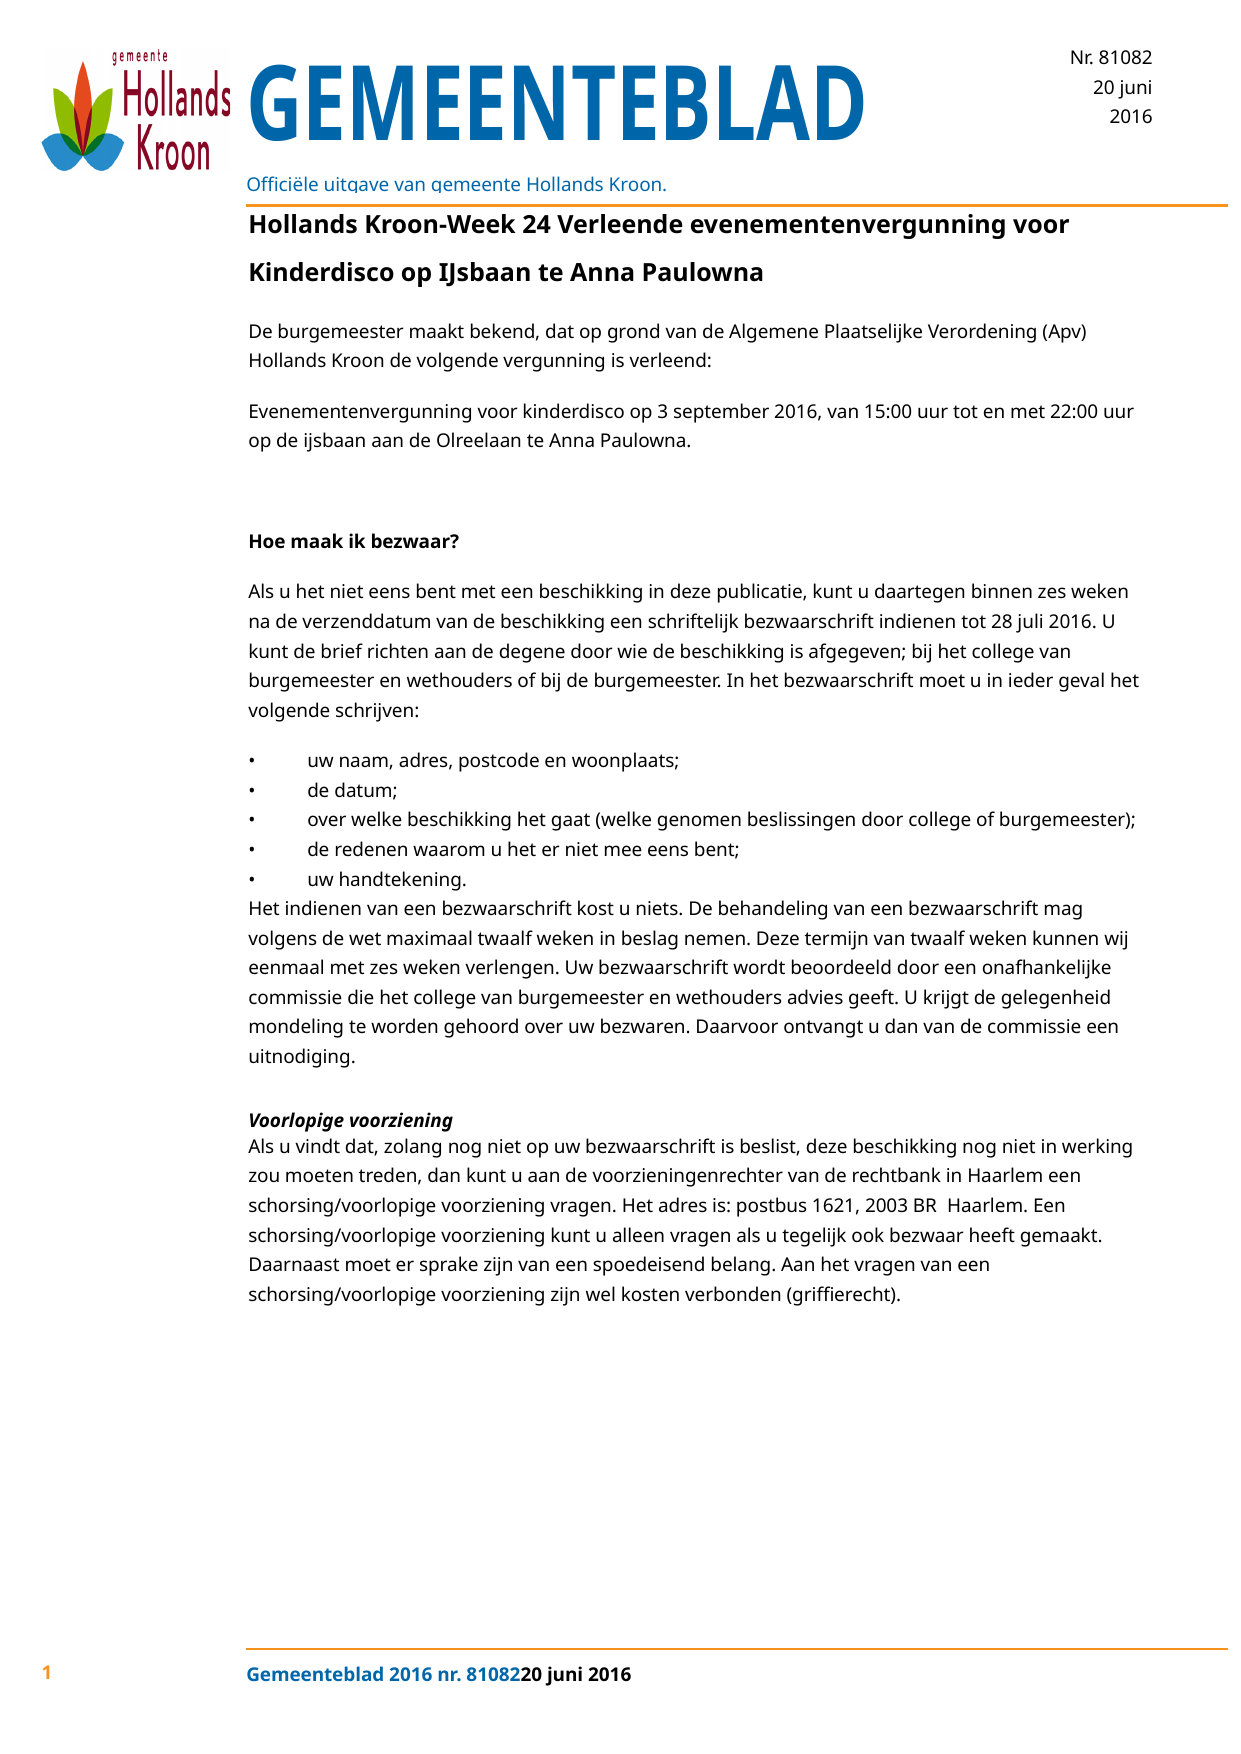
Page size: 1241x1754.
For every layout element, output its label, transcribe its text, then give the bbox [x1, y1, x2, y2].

list de redenen waarom u het er niet mee eens bent; [248, 836, 1152, 862]
text Als u het niet eens bent met een beschikking in deze publicatie, kunt u daartegen binnen zes weken na de verzenddatum van de beschikking een schriftelijk bezwaarschrift indienen tot 28 juli 2016. U kunt de brief richten aan de degene door wie de beschikking is afgegeven; bij het college van burgemeester en wethouders of bij de burgemeester. In het bezwaarschrift moet u in ieder geval het volgende schrijven: [248, 579, 1152, 723]
list uw handtekening. [248, 866, 1152, 892]
text Voorlopige voorziening [248, 1107, 1152, 1133]
list de datum; [248, 777, 1152, 803]
list uw naam, adres, postcode en woonplaats; [248, 747, 1152, 773]
text Het indienen van een bezwaarschrift kost u niets. De behandeling van een bezwaarschrift mag volgens de wet maximaal twaalf weken in beslag nemen. Deze termijn van twaalf weken kunnen wij eenmaal met zes weken verlengen. Uw bezwaarschrift wordt beoordeeld door een onafhankelijke commissie die het college van burgemeester en wethouders advies geeft. U krijgt de gelegenheid mondeling te worden gehoord over uw bezwaren. Daarvoor ontvangt u dan van de commissie een uitnodiging. [248, 895, 1152, 1069]
picture [41, 47, 231, 172]
text Als u vindt dat, zolang nog niet op uw bezwaarschrift is beslist, deze beschikking nog niet in werking zou moeten treden, dan kunt u aan de voorzieningenrechter van de rechtbank in Haarlem een schorsing/voorlopige voorziening vragen. Het adres is: postbus 1621, 2003 BR Haarlem. Een schorsing/voorlopige voorziening kunt u alleen vragen als u tegelijk ook bezwaar heeft gemaakt. Daarnaast moet er sprake zijn van een spoedeisend belang. Aan het vragen van een schorsing/voorlopige voorziening zijn wel kosten verbonden (griffierecht). [248, 1133, 1152, 1307]
text Hoe maak ik bezwaar? [248, 528, 1152, 554]
text De burgemeester maakt bekend, dat op grond van de Algemene Plaatselijke Verordening (Apv) Hollands Kroon de volgende vergunning is verleend: [248, 318, 1152, 373]
list over welke beschikking het gaat (welke genomen beslissingen door college of burgemeester); [248, 807, 1152, 832]
text Evenementenvergunning voor kinderdisco op 3 september 2016, van 15:00 uur tot en met 22:00 uur op de ijsbaan aan de Olreelaan te Anna Paulowna. [248, 398, 1152, 453]
text Hollands Kroon-Week 24 Verleende evenementenvergunning voor Kinderdisco op IJsbaan te Anna Paulowna [248, 207, 1152, 288]
